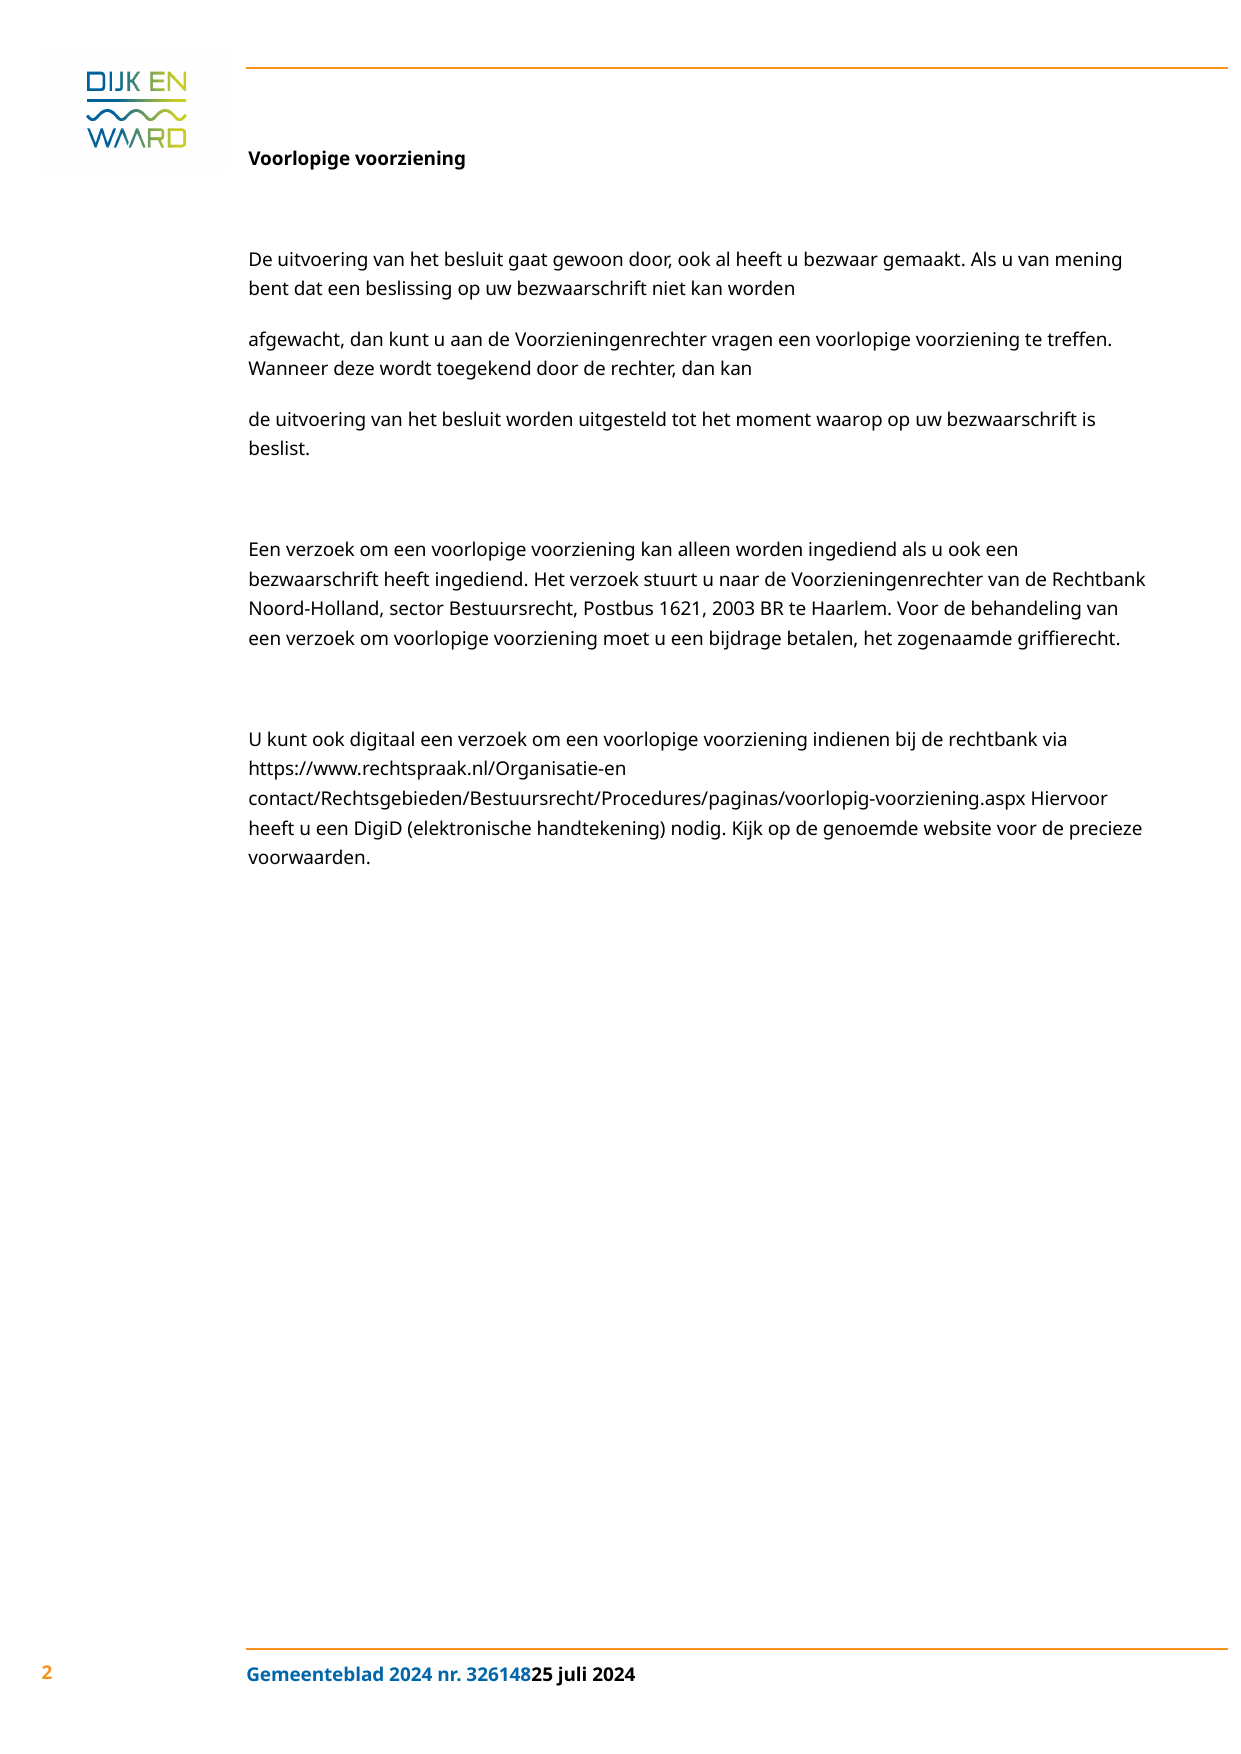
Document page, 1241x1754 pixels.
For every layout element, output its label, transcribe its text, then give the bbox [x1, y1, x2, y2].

picture [41, 47, 231, 172]
text Een verzoek om een voorlopige voorziening kan alleen worden ingediend als u ook een bezwaarschrift heeft ingediend. Het verzoek stuurt u naar de Voorzieningenrechter van de Rechtbank Noord-Holland, sector Bestuursrecht, Postbus 1621, 2003 BR te Haarlem. Voor de behandeling van een verzoek om voorlopige voorziening moet u een bijdrage betalen, het zogenaamde griffierecht. [248, 536, 1152, 651]
text de uitvoering van het besluit worden uitgesteld tot het moment waarop op uw bezwaarschrift is beslist. [248, 406, 1152, 461]
text De uitvoering van het besluit gaat gewoon door, ook al heeft u bezwaar gemaakt. Als u van mening bent dat een beslissing op uw bezwaarschrift niet kan worden [248, 246, 1152, 301]
text Voorlopige voorziening [248, 145, 1152, 171]
text U kunt ook digitaal een verzoek om een voorlopige voorziening indienen bij de rechtbank via https://www.rechtspraak.nl/Organisatie-en contact/Rechtsgebieden/Bestuursrecht/Procedures/paginas/voorlopig-voorziening.aspx Hiervoor heeft u een DigiD (elektronische handtekening) nodig. Kijk op de genoemde website voor de precieze voorwaarden. [248, 726, 1152, 870]
text afgewacht, dan kunt u aan de Voorzieningenrechter vragen een voorlopige voorziening te treffen. Wanneer deze wordt toegekend door de rechter, dan kan [248, 326, 1152, 381]
